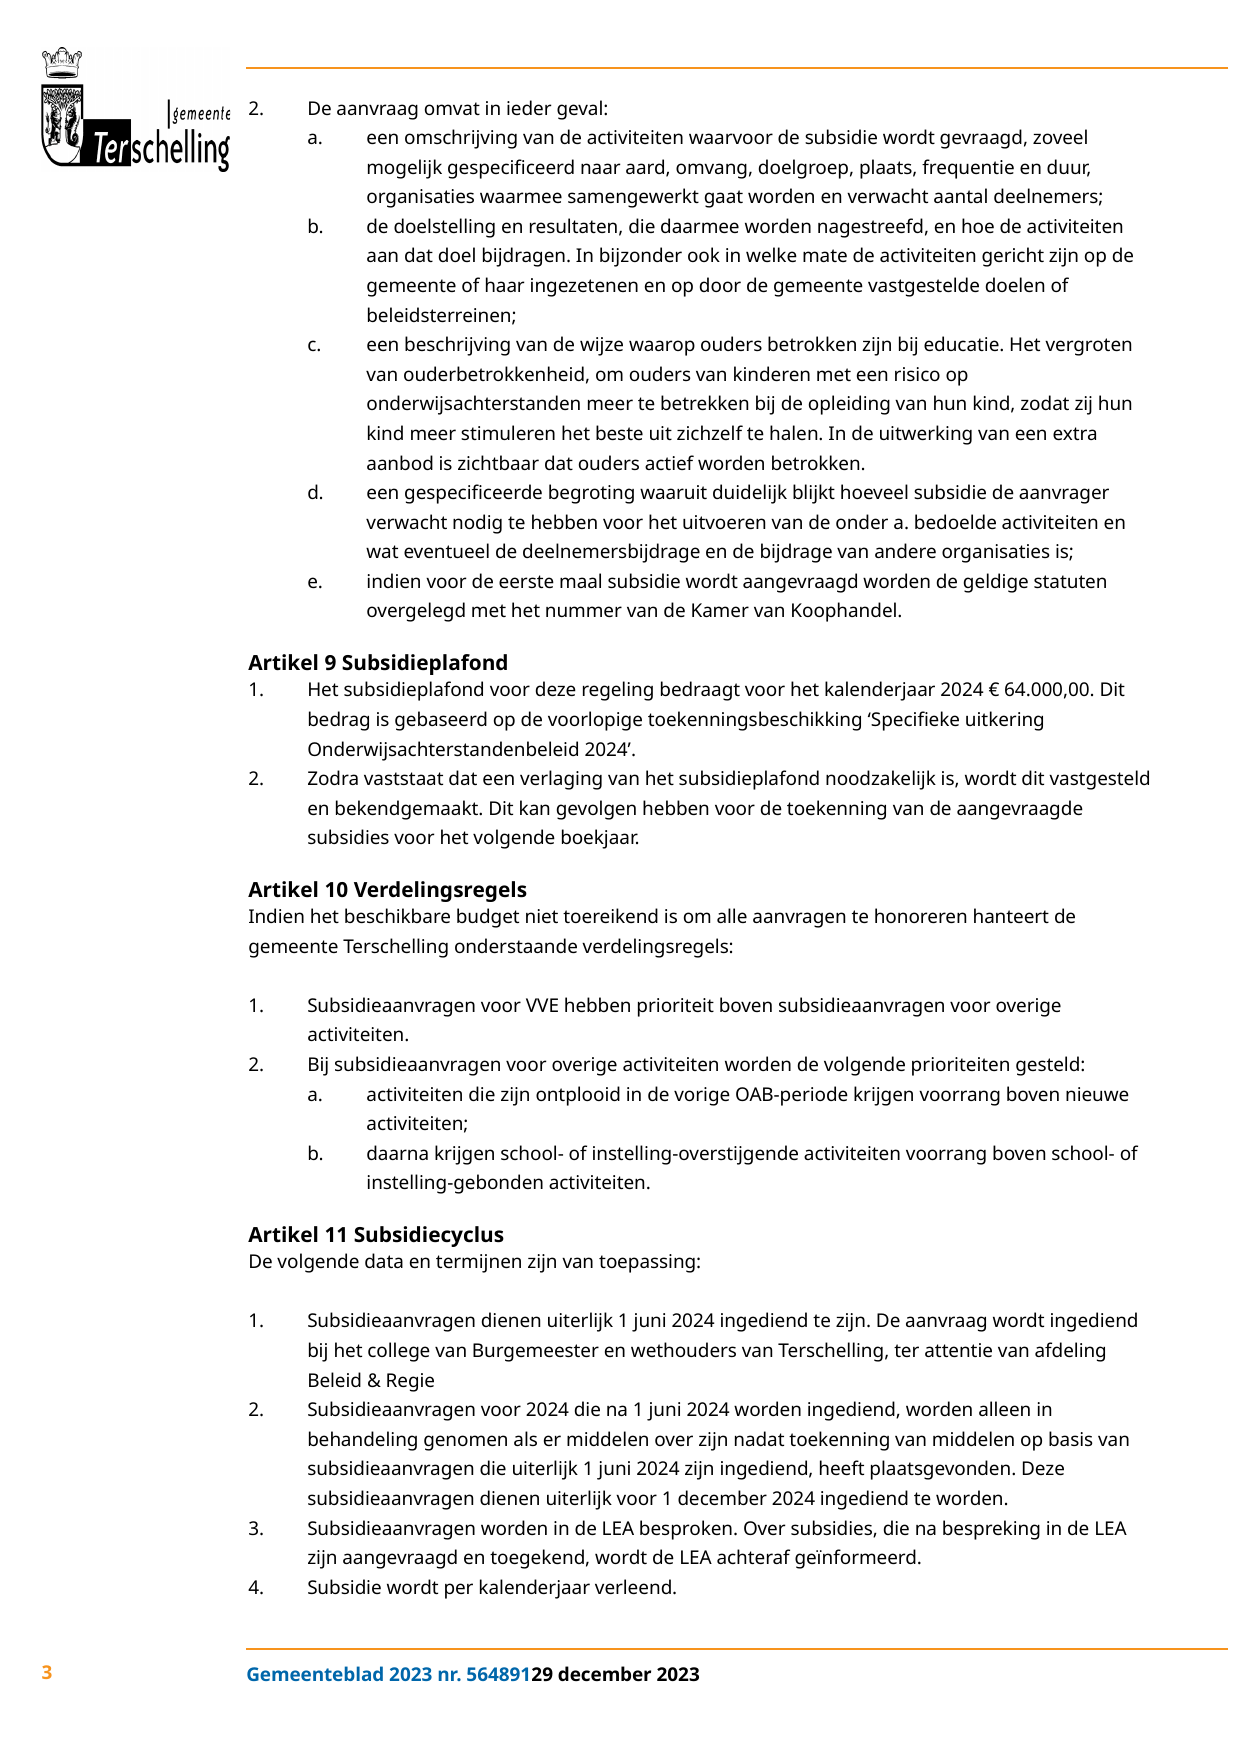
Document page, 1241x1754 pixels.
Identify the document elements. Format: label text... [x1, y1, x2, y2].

text De volgende data en termijnen zijn van toepassing: [248, 1248, 1152, 1274]
list Subsidieaanvragen voor 2024 die na 1 juni 2024 worden ingediend, worden alleen in behandeling genomen als er middelen over zijn nadat toekenning van middelen op basis van subsidieaanvragen die uiterlijk 1 juni 2024 zijn ingediend, heeft plaatsgevonden. Deze subsidieaanvragen dienen uiterlijk voor 1 december 2024 ingediend te worden. [248, 1396, 1152, 1511]
text Artikel 9 Subsidieplafond [248, 648, 1152, 677]
list Subsidieaanvragen voor VVE hebben prioriteit boven subsidieaanvragen voor overige activiteiten. [248, 992, 1152, 1047]
text Indien het beschikbare budget niet toereikend is om alle aanvragen te honoreren hanteert de gemeente Terschelling onderstaande verdelingsregels: [248, 903, 1152, 959]
list Zodra vaststaat dat een verlaging van het subsidieplafond noodzakelijk is, wordt dit vastgesteld en bekendgemaakt. Dit kan gevolgen hebben voor de toekenning van de aangevraagde subsidies voor het volgende boekjaar. [248, 765, 1152, 850]
list een gespecificeerde begroting waaruit duidelijk blijkt hoeveel subsidie de aanvrager verwacht nodig te hebben voor het uitvoeren van de onder a. bedoelde activiteiten en wat eventueel de deelnemersbijdrage en de bijdrage van andere organisaties is; [307, 479, 1152, 564]
list een beschrijving van de wijze waarop ouders betrokken zijn bij educatie. Het vergroten van ouderbetrokkenheid, om ouders van kinderen met een risico op onderwijsachterstanden meer te betrekken bij de opleiding van hun kind, zodat zij hun kind meer stimuleren het beste uit zichzelf te halen. In de uitwerking van een extra aanbod is zichtbaar dat ouders actief worden betrokken. [307, 331, 1152, 476]
picture [41, 47, 231, 172]
list indien voor de eerste maal subsidie wordt aangevraagd worden de geldige statuten overgelegd met het nummer van de Kamer van Koophandel. [307, 568, 1152, 623]
list Subsidieaanvragen worden in de LEA besproken. Over subsidies, die na bespreking in de LEA zijn aangevraagd en toegekend, wordt de LEA achteraf geïnformeerd. [248, 1515, 1152, 1570]
text Artikel 11 Subsidiecyclus [248, 1220, 1152, 1248]
text Artikel 10 Verdelingsregels [248, 875, 1152, 903]
list de doelstelling en resultaten, die daarmee worden nagestreefd, en hoe de activiteiten aan dat doel bijdragen. In bijzonder ook in welke mate de activiteiten gericht zijn op de gemeente of haar ingezetenen en op door de gemeente vastgestelde doelen of beleidsterreinen; [307, 213, 1152, 328]
list activiteiten die zijn ontplooid in de vorige OAB-periode krijgen voorrang boven nieuwe activiteiten; [307, 1081, 1152, 1136]
list daarna krijgen school- of instelling-overstijgende activiteiten voorrang boven school- of instelling-gebonden activiteiten. [307, 1140, 1152, 1195]
list een omschrijving van de activiteiten waarvoor de subsidie wordt gevraagd, zoveel mogelijk gespecificeerd naar aard, omvang, doelgroep, plaats, frequentie en duur, organisaties waarmee samengewerkt gaat worden en verwacht aantal deelnemers; [307, 124, 1152, 209]
list Subsidieaanvragen dienen uiterlijk 1 juni 2024 ingediend te zijn. De aanvraag wordt ingediend bij het college van Burgemeester en wethouders van Terschelling, ter attentie van afdeling Beleid & Regie [248, 1308, 1152, 1392]
list Het subsidieplafond voor deze regeling bedraagt voor het kalenderjaar 2024 € 64.000,00. Dit bedrag is gebaseerd op de voorlopige toekenningsbeschikking ‘Specifieke uitkering Onderwijsachterstandenbeleid 2024’. [248, 677, 1152, 761]
list Bij subsidieaanvragen voor overige activiteiten worden de volgende prioriteiten gesteld: [248, 1051, 1152, 1077]
list De aanvraag omvat in ieder geval: [248, 95, 1152, 121]
list Subsidie wordt per kalenderjaar verleend. [248, 1574, 1152, 1599]
